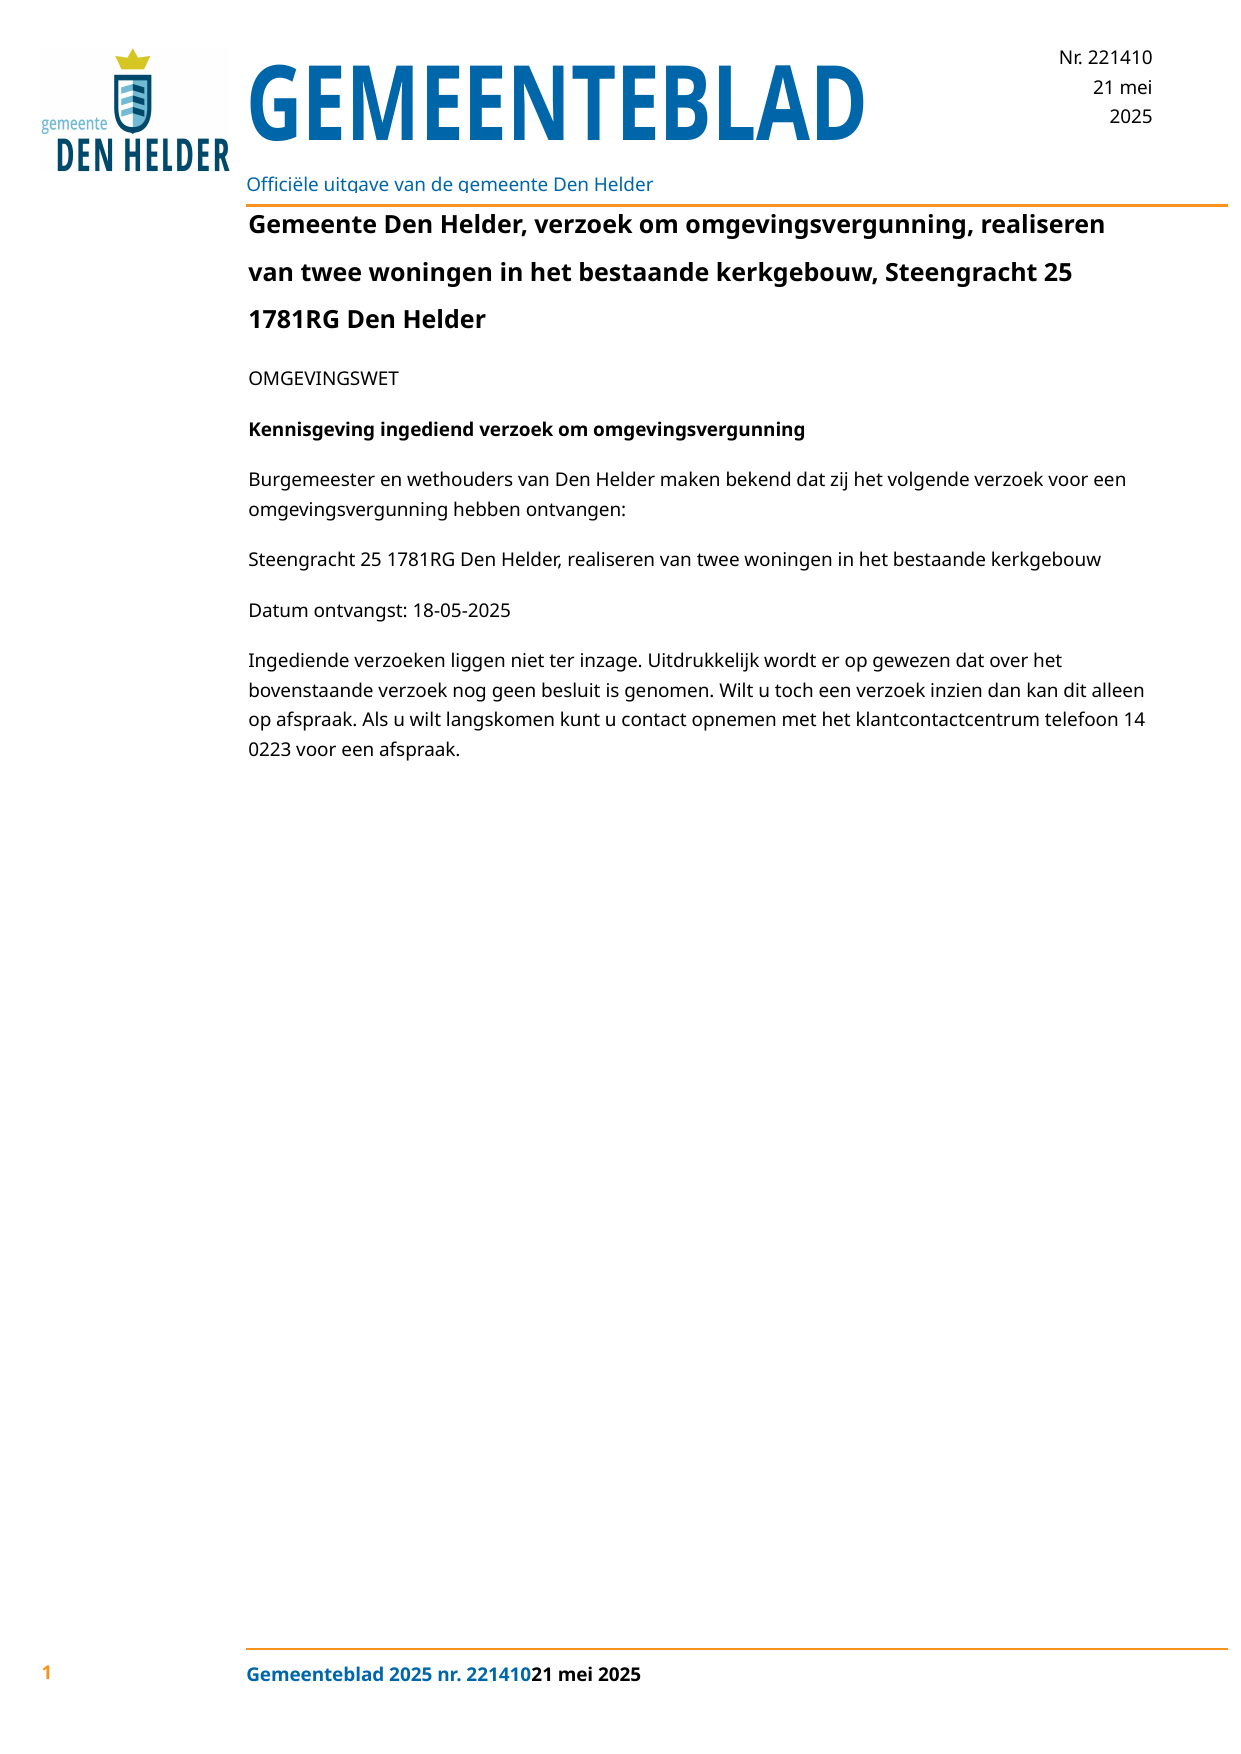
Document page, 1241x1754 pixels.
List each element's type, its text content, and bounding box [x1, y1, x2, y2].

text Burgemeester en wethouders van Den Helder maken bekend dat zij het volgende verzoek voor een omgevingsvergunning hebben ontvangen: [248, 466, 1152, 522]
text Ingediende verzoeken liggen niet ter inzage. Uitdrukkelijk wordt er op gewezen dat over het bovenstaande verzoek nog geen besluit is genomen. Wilt u toch een verzoek inzien dan kan dit alleen op afspraak. Als u wilt langskomen kunt u contact opnemen met het klantcontactcentrum telefoon 14 0223 voor een afspraak. [248, 647, 1152, 762]
picture [63, 144, 68, 165]
picture [41, 47, 231, 172]
text Datum ontvangst: 18-05-2025 [248, 597, 1152, 622]
text Gemeente Den Helder, verzoek om omgevingsvergunning, realiseren van twee woningen in het bestaande kerkgebouw, Steengracht 25 1781RG Den Helder [248, 207, 1152, 336]
text Kennisgeving ingediend verzoek om omgevingsvergunning [248, 416, 1152, 442]
picture [100, 154, 106, 172]
picture [182, 144, 187, 165]
text Steengracht 25 1781RG Den Helder, realiseren van twee woningen in het bestaande kerkgebouw [248, 546, 1152, 572]
picture [130, 157, 135, 172]
text OMGEVINGSWET [248, 366, 1152, 391]
picture [220, 160, 224, 172]
